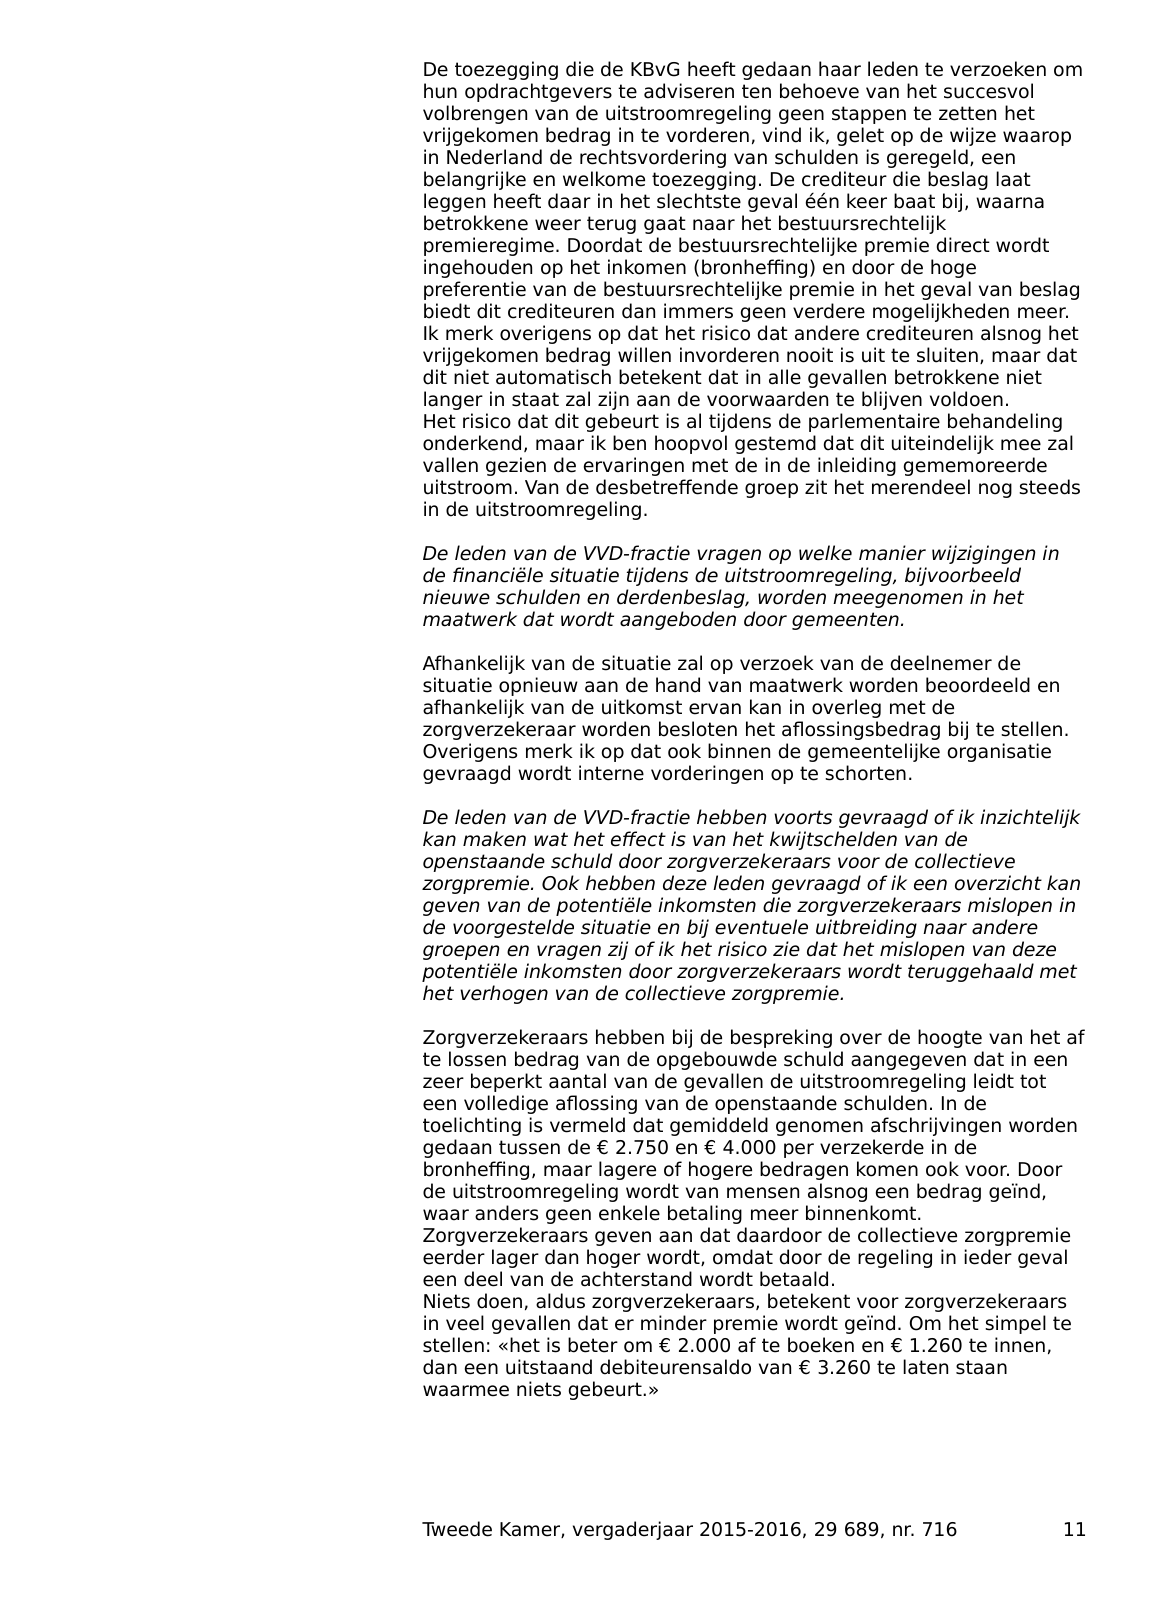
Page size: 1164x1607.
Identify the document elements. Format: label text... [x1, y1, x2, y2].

text De toezegging die de KBvG heeft gedaan haar leden te verzoeken om hun opdrachtgevers te adviseren ten behoeve van het succesvol volbrengen van de uitstroomregeling geen stappen te zetten het vrijgekomen bedrag in te vorderen, vind ik, gelet op de wijze waarop in Nederland de rechtsvordering van schulden is geregeld, een belangrijke en welkome toezegging. De crediteur die beslag laat leggen heeft daar in het slechtste geval één keer baat bij, waarna betrokkene weer terug gaat naar het bestuursrechtelijk premieregime. Doordat de bestuursrechtelijke premie direct wordt ingehouden op het inkomen (bronheffing) en door de hoge preferentie van de bestuursrechtelijke premie in het geval van beslag biedt dit crediteuren dan immers geen verdere mogelijkheden meer. Ik merk overigens op dat het risico dat andere crediteuren alsnog het vrijgekomen bedrag willen invorderen nooit is uit te sluiten, maar dat dit niet automatisch betekent dat in alle gevallen betrokkene niet langer in staat zal zijn aan de voorwaarden te blijven voldoen. [422, 59, 1087, 411]
text De leden van de VVD-fractie hebben voorts gevraagd of ik inzichtelijk kan maken wat het effect is van het kwijtschelden van de openstaande schuld door zorgverzekeraars voor de collectieve zorgpremie. Ook hebben deze leden gevraagd of ik een overzicht kan geven van de potentiële inkomsten die zorgverzekeraars mislopen in de voorgestelde situatie en bij eventuele uitbreiding naar andere groepen en vragen zij of ik het risico zie dat het mislopen van deze potentiële inkomsten door zorgverzekeraars wordt teruggehaald met het verhogen van de collectieve zorgpremie. [422, 807, 1087, 1005]
text Afhankelijk van de situatie zal op verzoek van de deelnemer de situatie opnieuw aan de hand van maatwerk worden beoordeeld en afhankelijk van de uitkomst ervan kan in overleg met de zorgverzekeraar worden besloten het aflossingsbedrag bij te stellen. Overigens merk ik op dat ook binnen de gemeentelijke organisatie gevraagd wordt interne vorderingen op te schorten. [422, 653, 1087, 785]
text Niets doen, aldus zorgverzekeraars, betekent voor zorgverzekeraars in veel gevallen dat er minder premie wordt geïnd. Om het simpel te stellen: «het is beter om € 2.000 af te boeken en € 1.260 te innen, dan een uitstaand debiteurensaldo van € 3.260 te laten staan waarmee niets gebeurt.» [422, 1291, 1087, 1401]
text Het risico dat dit gebeurt is al tijdens de parlementaire behandeling onderkend, maar ik ben hoopvol gestemd dat dit uiteindelijk mee zal vallen gezien de ervaringen met de in de inleiding gememoreerde uitstroom. Van de desbetreffende groep zit het merendeel nog steeds in de uitstroomregeling. [422, 411, 1087, 521]
text De leden van de VVD-fractie vragen op welke manier wijzigingen in de financiële situatie tijdens de uitstroomregeling, bijvoorbeeld nieuwe schulden en derdenbeslag, worden meegenomen in het maatwerk dat wordt aangeboden door gemeenten. [422, 543, 1087, 631]
text Zorgverzekeraars hebben bij de bespreking over de hoogte van het af te lossen bedrag van de opgebouwde schuld aangegeven dat in een zeer beperkt aantal van de gevallen de uitstroomregeling leidt tot een volledige aflossing van de openstaande schulden. In de toelichting is vermeld dat gemiddeld genomen afschrijvingen worden gedaan tussen de € 2.750 en € 4.000 per verzekerde in de bronheffing, maar lagere of hogere bedragen komen ook voor. Door de uitstroomregeling wordt van mensen alsnog een bedrag geïnd, waar anders geen enkele betaling meer binnenkomt. Zorgverzekeraars geven aan dat daardoor de collectieve zorgpremie eerder lager dan hoger wordt, omdat door de regeling in ieder geval een deel van de achterstand wordt betaald. [422, 1027, 1087, 1291]
